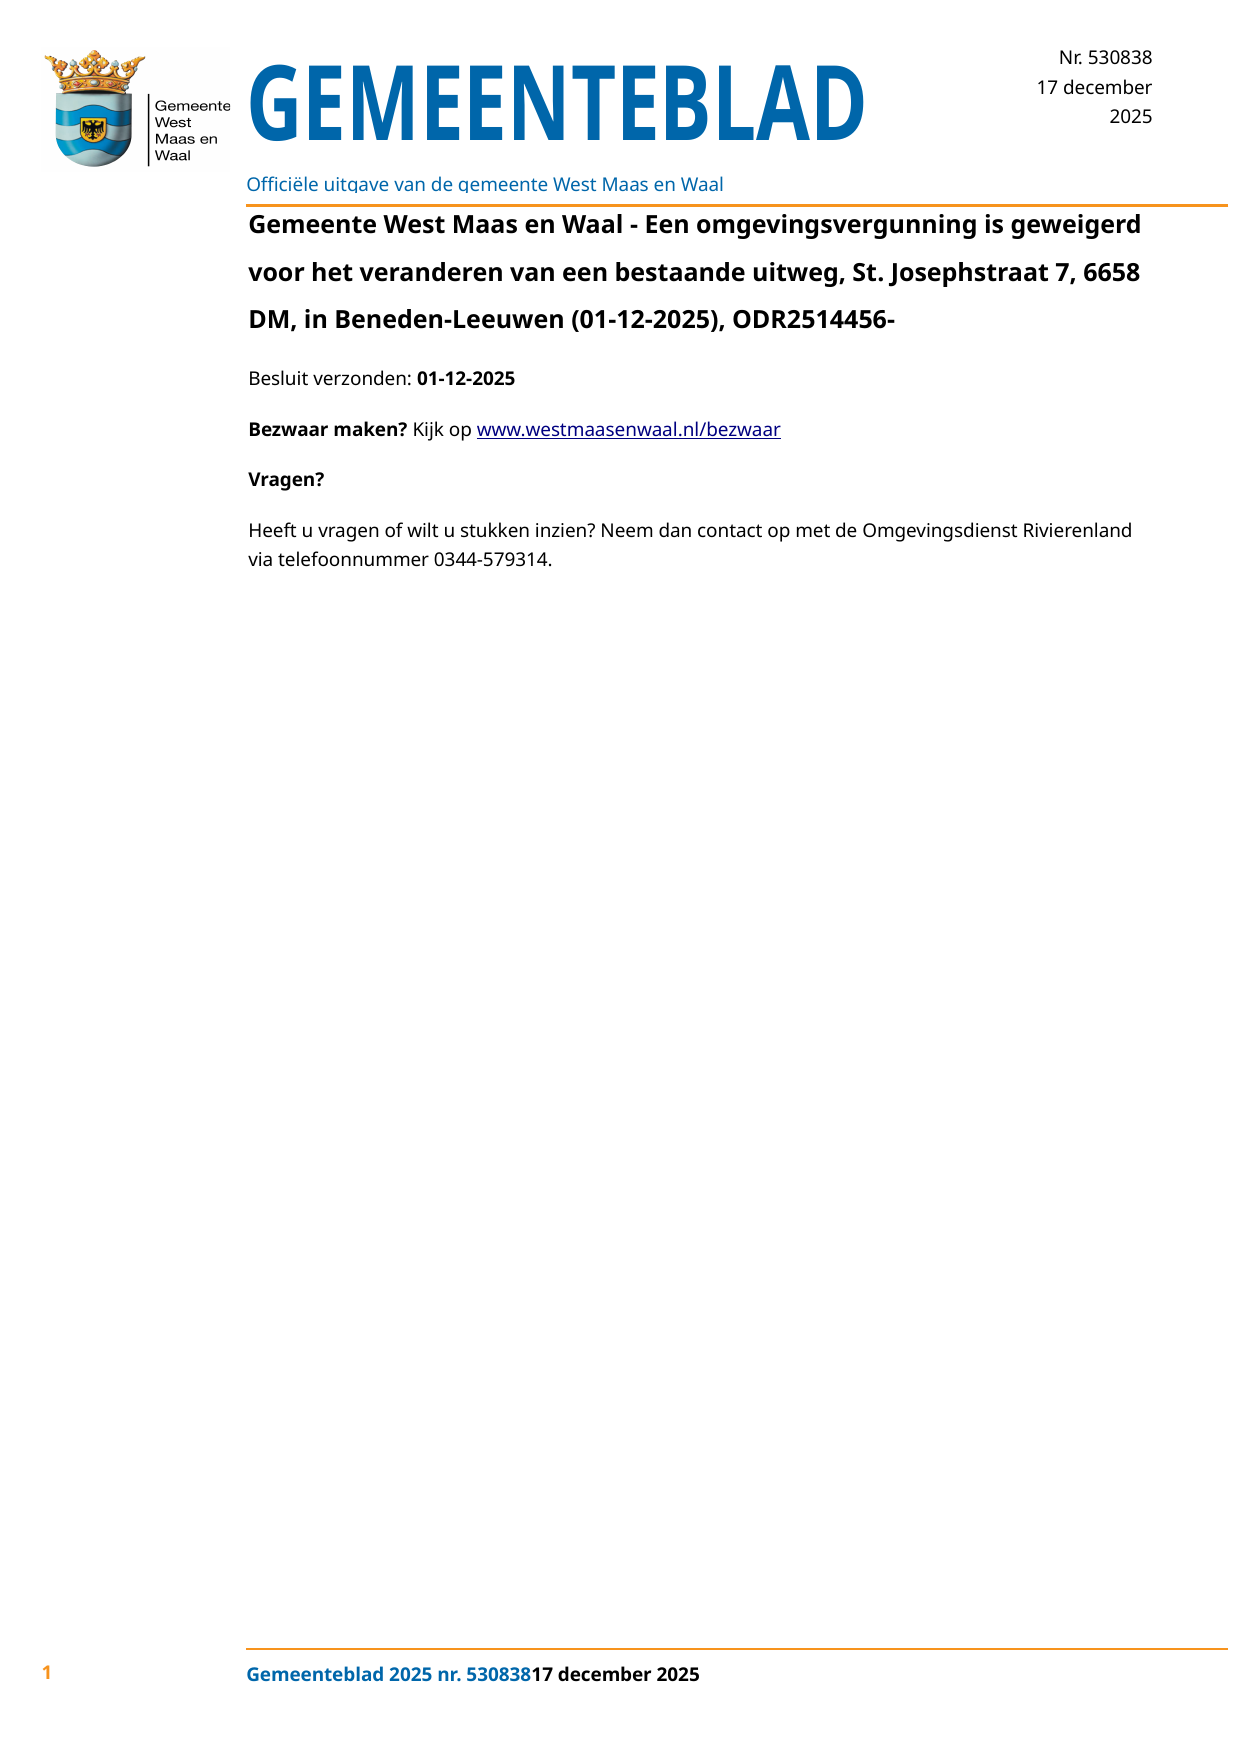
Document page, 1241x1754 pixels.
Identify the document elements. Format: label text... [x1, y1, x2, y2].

text Gemeente West Maas en Waal - Een omgevingsvergunning is geweigerd voor het veranderen van een bestaande uitweg, St. Josephstraat 7, 6658 DM, in Beneden-Leeuwen (01-12-2025), ODR2514456- [248, 207, 1152, 336]
text Besluit verzonden: 01-12-2025 [248, 366, 1152, 391]
text Vragen? [248, 466, 1152, 492]
text Heeft u vragen of wilt u stukken inzien? Neem dan contact op met de Omgevingsdienst Rivierenland via telefoonnummer 0344-579314. [248, 517, 1152, 572]
picture [41, 47, 231, 172]
text Bezwaar maken? Kijk op www.westmaasenwaal.nl/bezwaar [248, 416, 1152, 442]
